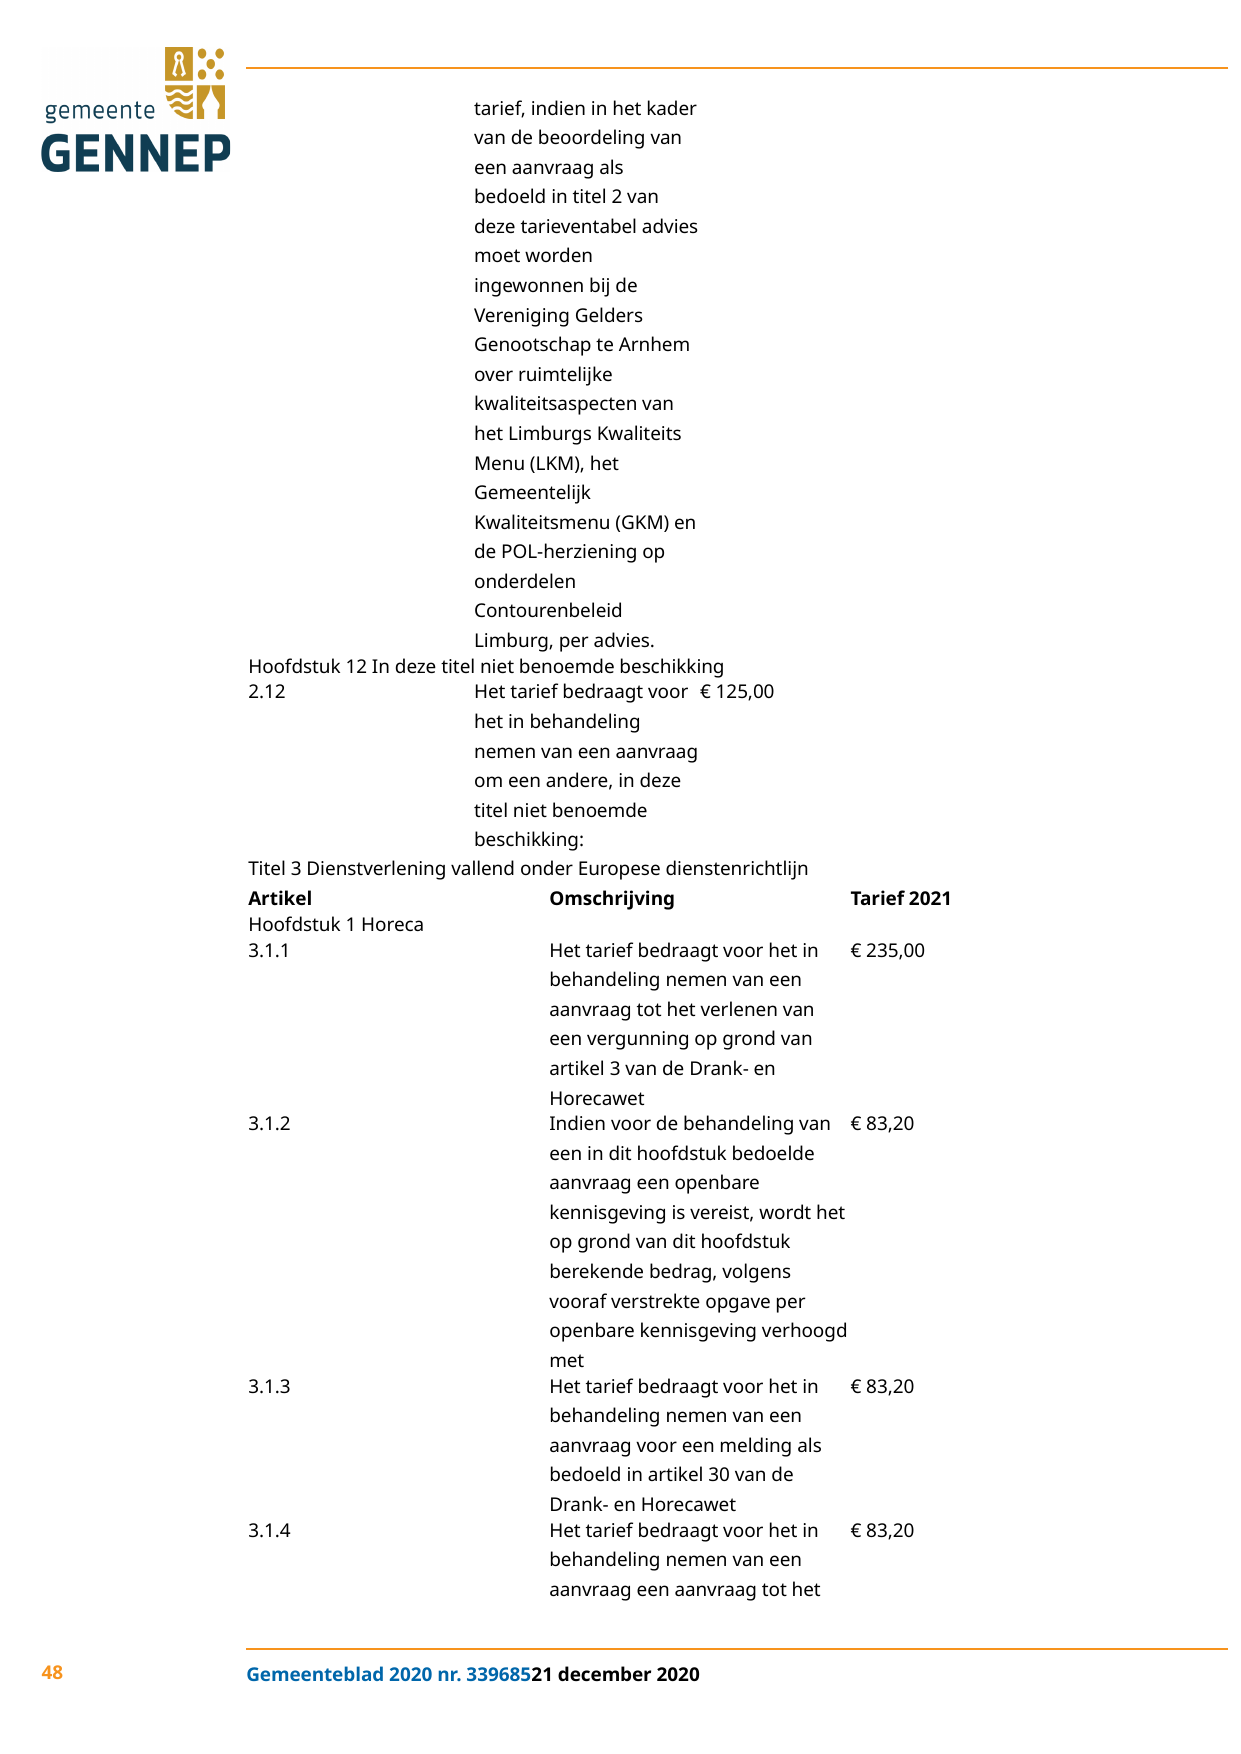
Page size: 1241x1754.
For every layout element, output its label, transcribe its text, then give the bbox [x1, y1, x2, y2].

picture [41, 47, 231, 172]
table_header Tarief 2021 [850, 885, 1152, 911]
table_cell 3.1.1 [248, 937, 549, 1110]
table_cell [700, 95, 926, 653]
table_header Omschrijving [549, 885, 850, 911]
table_cell 3.1.3 [248, 1373, 549, 1517]
table_cell Het tarief bedraagt voor het in behandeling nemen van een aanvraag om een andere, in deze titel niet benoemde beschikking: [474, 679, 700, 852]
table_cell € 235,00 [850, 937, 1152, 1110]
table_cell € 125,00 [700, 679, 926, 852]
table_cell [248, 95, 474, 653]
table_cell 3.1.2 [248, 1110, 549, 1373]
table_cell Het tarief bedraagt voor het in behandeling nemen van een aanvraag een aanvraag tot het [549, 1517, 850, 1602]
table_cell Het tarief bedraagt voor het in behandeling nemen van een aanvraag tot het verlenen van een vergunning op grond van artikel 3 van de Drank- en Horecawet [549, 937, 850, 1110]
table_cell 3.1.4 [248, 1517, 549, 1602]
table_cell Indien voor de behandeling van een in dit hoofdstuk bedoelde aanvraag een openbare kennisgeving is vereist, wordt het op grond van dit hoofdstuk berekende bedrag, volgens vooraf verstrekte opgave per openbare kennisgeving verhoogd met [549, 1110, 850, 1373]
text Titel 3 Dienstverlening vallend onder Europese dienstenrichtlijn [248, 856, 1152, 881]
table_cell € 83,20 [850, 1373, 1152, 1517]
table_cell 2.12 [248, 679, 474, 852]
table_cell € 83,20 [850, 1517, 1152, 1602]
table_cell tarief, indien in het kader van de beoordeling van een aanvraag als bedoeld in titel 2 van deze tarieventabel advies moet worden ingewonnen bij de Vereniging Gelders Genootschap te Arnhem over ruimtelijke kwaliteitsaspecten van het Limburgs Kwaliteits Menu (LKM), het Gemeentelijk Kwaliteitsmenu (GKM) en de POL-herziening op onderdelen Contourenbeleid Limburg, per advies. [474, 95, 700, 653]
table_cell [926, 95, 1152, 653]
table_cell € 83,20 [850, 1110, 1152, 1373]
table_cell Hoofdstuk 1 Horeca [248, 911, 1152, 937]
table_cell [926, 679, 1152, 852]
table_header Artikel [248, 885, 549, 911]
table_cell Het tarief bedraagt voor het in behandeling nemen van een aanvraag voor een melding als bedoeld in artikel 30 van de Drank- en Horecawet [549, 1373, 850, 1517]
table_cell Hoofdstuk 12 In deze titel niet benoemde beschikking [248, 653, 1152, 679]
